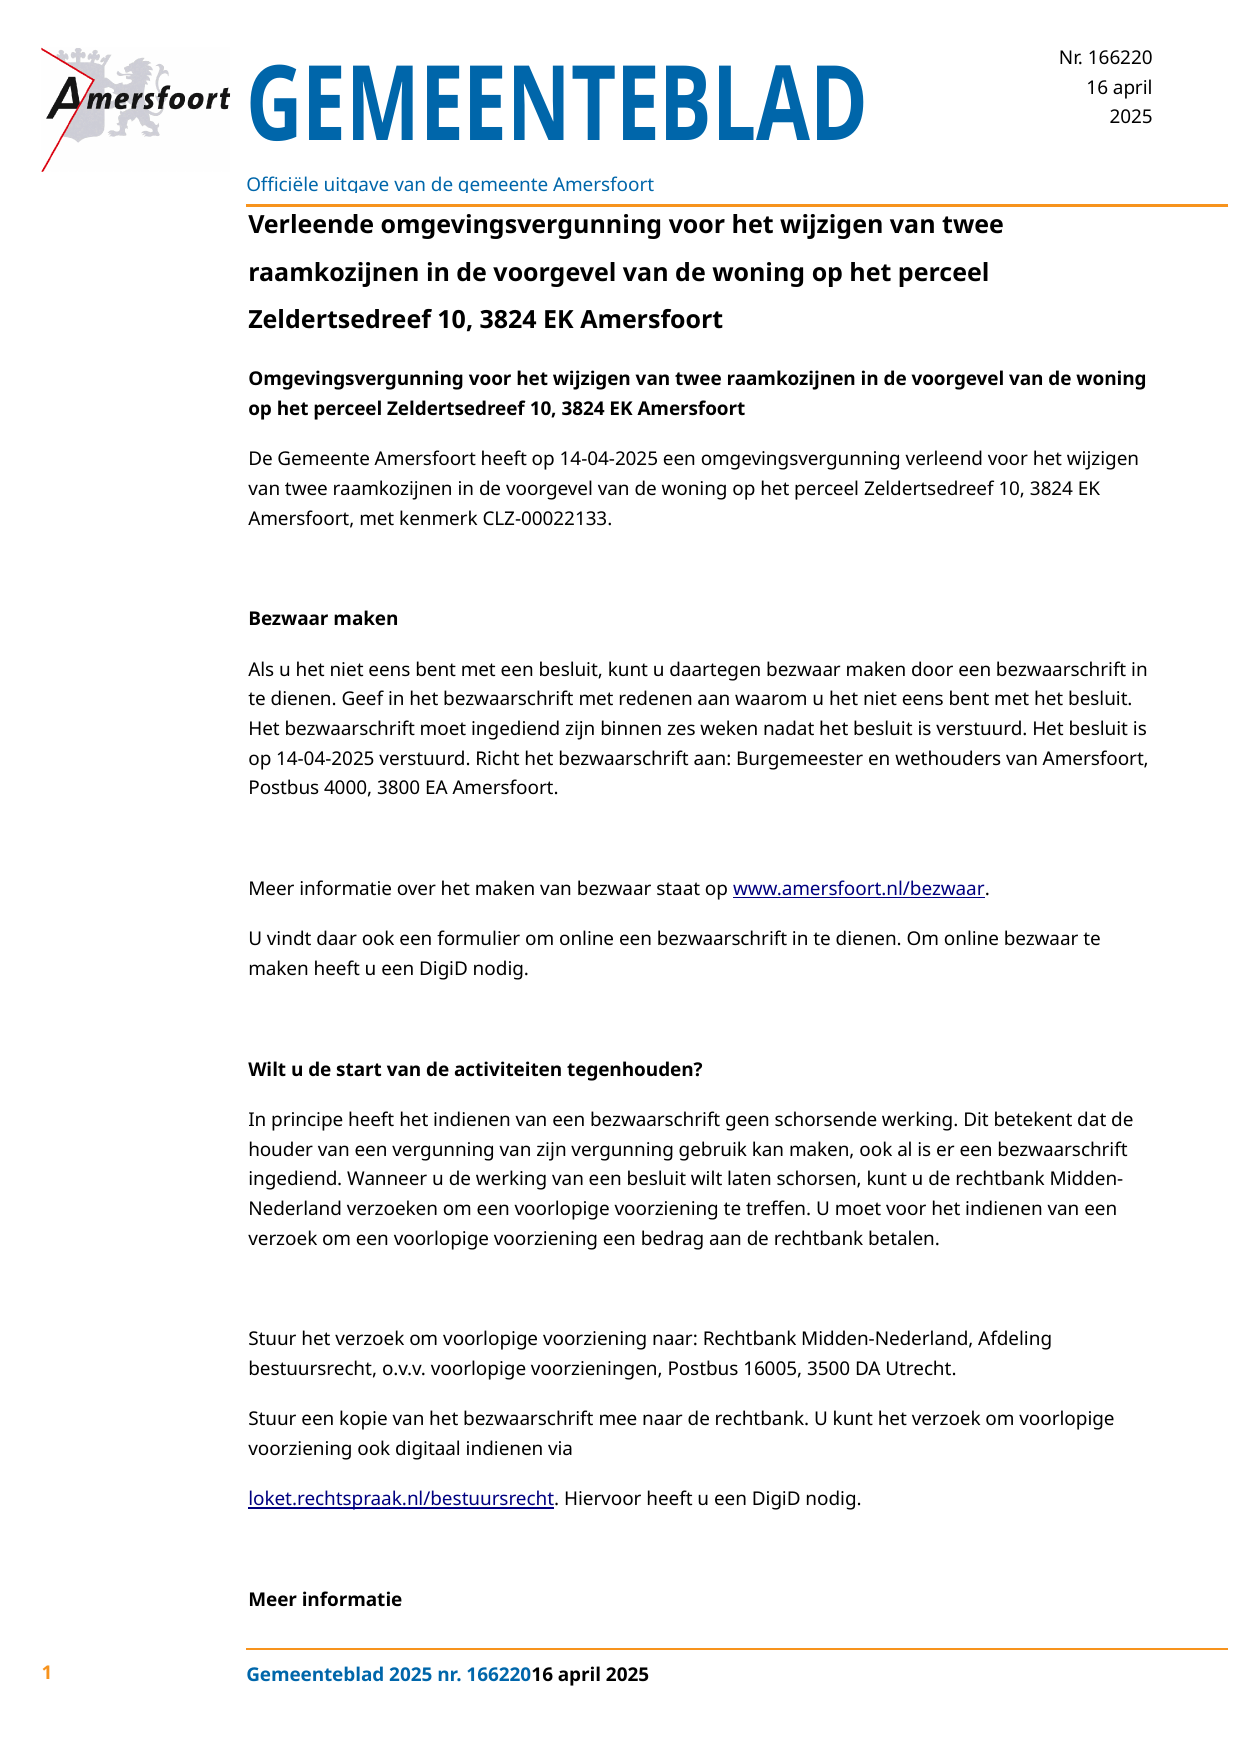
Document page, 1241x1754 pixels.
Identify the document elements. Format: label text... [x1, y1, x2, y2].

text Meer informatie [248, 1586, 1152, 1612]
text Verleende omgevingsvergunning voor het wijzigen van twee raamkozijnen in de voorgevel van de woning op het perceel Zeldertsedreef 10, 3824 EK Amersfoort [248, 207, 1152, 336]
text De Gemeente Amersfoort heeft op 14-04-2025 een omgevingsvergunning verleend voor het wijzigen van twee raamkozijnen in de voorgevel van de woning op het perceel Zeldertsedreef 10, 3824 EK Amersfoort, met kenmerk CLZ-00022133. [248, 446, 1152, 530]
text U vindt daar ook een formulier om online een bezwaarschrift in te dienen. Om online bezwaar te maken heeft u een DigiD nodig. [248, 926, 1152, 981]
text Omgevingsvergunning voor het wijzigen van twee raamkozijnen in de voorgevel van de woning op het perceel Zeldertsedreef 10, 3824 EK Amersfoort [248, 366, 1152, 421]
picture [41, 47, 231, 172]
text Wilt u de start van de activiteiten tegenhouden? [248, 1056, 1152, 1082]
text Stuur het verzoek om voorlopige voorziening naar: Rechtbank Midden-Nederland, Afdeling bestuursrecht, o.v.v. voorlopige voorzieningen, Postbus 16005, 3500 DA Utrecht. [248, 1326, 1152, 1381]
text Bezwaar maken [248, 606, 1152, 631]
text loket.rechtspraak.nl/bestuursrecht. Hiervoor heeft u een DigiD nodig. [248, 1486, 1152, 1511]
text Stuur een kopie van het bezwaarschrift mee naar de rechtbank. U kunt het verzoek om voorlopige voorziening ook digitaal indienen via [248, 1406, 1152, 1461]
text Als u het niet eens bent met een besluit, kunt u daartegen bezwaar maken door een bezwaarschrift in te dienen. Geef in het bezwaarschrift met redenen aan waarom u het niet eens bent met het besluit. Het bezwaarschrift moet ingediend zijn binnen zes weken nadat het besluit is verstuurd. Het besluit is op 14-04-2025 verstuurd. Richt het bezwaarschrift aan: Burgemeester en wethouders van Amersfoort, Postbus 4000, 3800 EA Amersfoort. [248, 656, 1152, 800]
text In principe heeft het indienen van een bezwaarschrift geen schorsende werking. Dit betekent dat de houder van een vergunning van zijn vergunning gebruik kan maken, ook al is er een bezwaarschrift ingediend. Wanneer u de werking van een besluit wilt laten schorsen, kunt u de rechtbank Midden-Nederland verzoeken om een voorlopige voorziening te treffen. U moet voor het indienen van een verzoek om een voorlopige voorziening een bedrag aan de rechtbank betalen. [248, 1106, 1152, 1250]
text Meer informatie over het maken van bezwaar staat op www.amersfoort.nl/bezwaar. [248, 875, 1152, 901]
